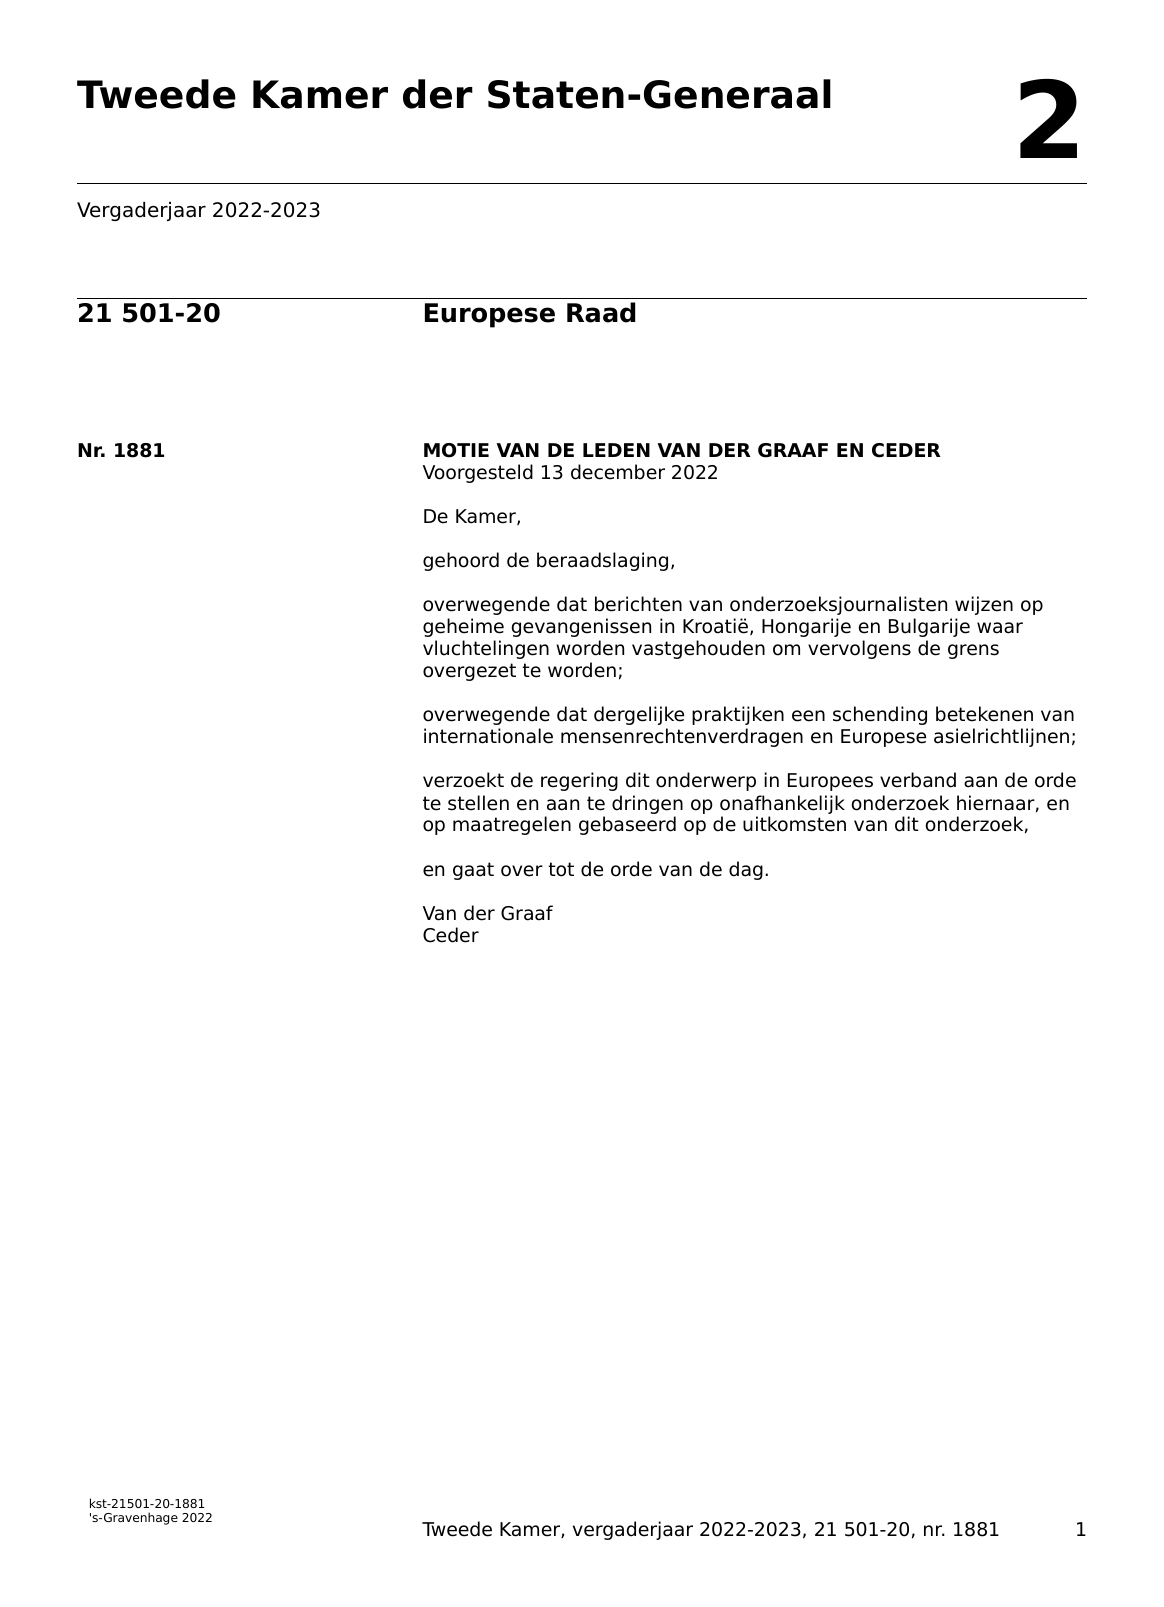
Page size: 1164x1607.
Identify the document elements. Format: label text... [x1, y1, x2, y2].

text en gaat over tot de orde van de dag. [422, 858, 1087, 881]
text Ceder [422, 925, 1087, 947]
text overwegende dat berichten van onderzoeksjournalisten wijzen op geheime gevangenissen in Kroatië, Hongarije en Bulgarije waar vluchtelingen worden vastgehouden om vervolgens de grens overgezet te worden; [422, 594, 1087, 682]
table_header 2 [886, 59, 1087, 183]
subtitle 21 501-20 Europese Raad [77, 299, 1087, 329]
text Voorgesteld 13 december 2022 [422, 462, 1087, 484]
text overwegende dat dergelijke praktijken een schending betekenen van internationale mensenrechtenverdragen en Europese asielrichtlijnen; [422, 704, 1087, 748]
table_header Tweede Kamer der Staten-Generaal [77, 59, 886, 183]
text gehoord de beraadslaging, [422, 550, 1087, 572]
subtitle Nr. 1881 MOTIE VAN DE LEDEN VAN DER GRAAF EN CEDER [77, 440, 1087, 462]
table_cell Vergaderjaar 2022-2023 [77, 184, 1087, 298]
text verzoekt de regering dit onderwerp in Europees verband aan de orde te stellen en aan te dringen op onafhankelijk onderzoek hiernaar, en op maatregelen gebaseerd op de uitkomsten van dit onderzoek, [422, 770, 1087, 836]
text 's-Gravenhage 2022 [88, 1511, 323, 1525]
text De Kamer, [422, 506, 1087, 528]
text kst-21501-20-1881 [88, 1497, 323, 1511]
text Van der Graaf [422, 903, 1087, 925]
